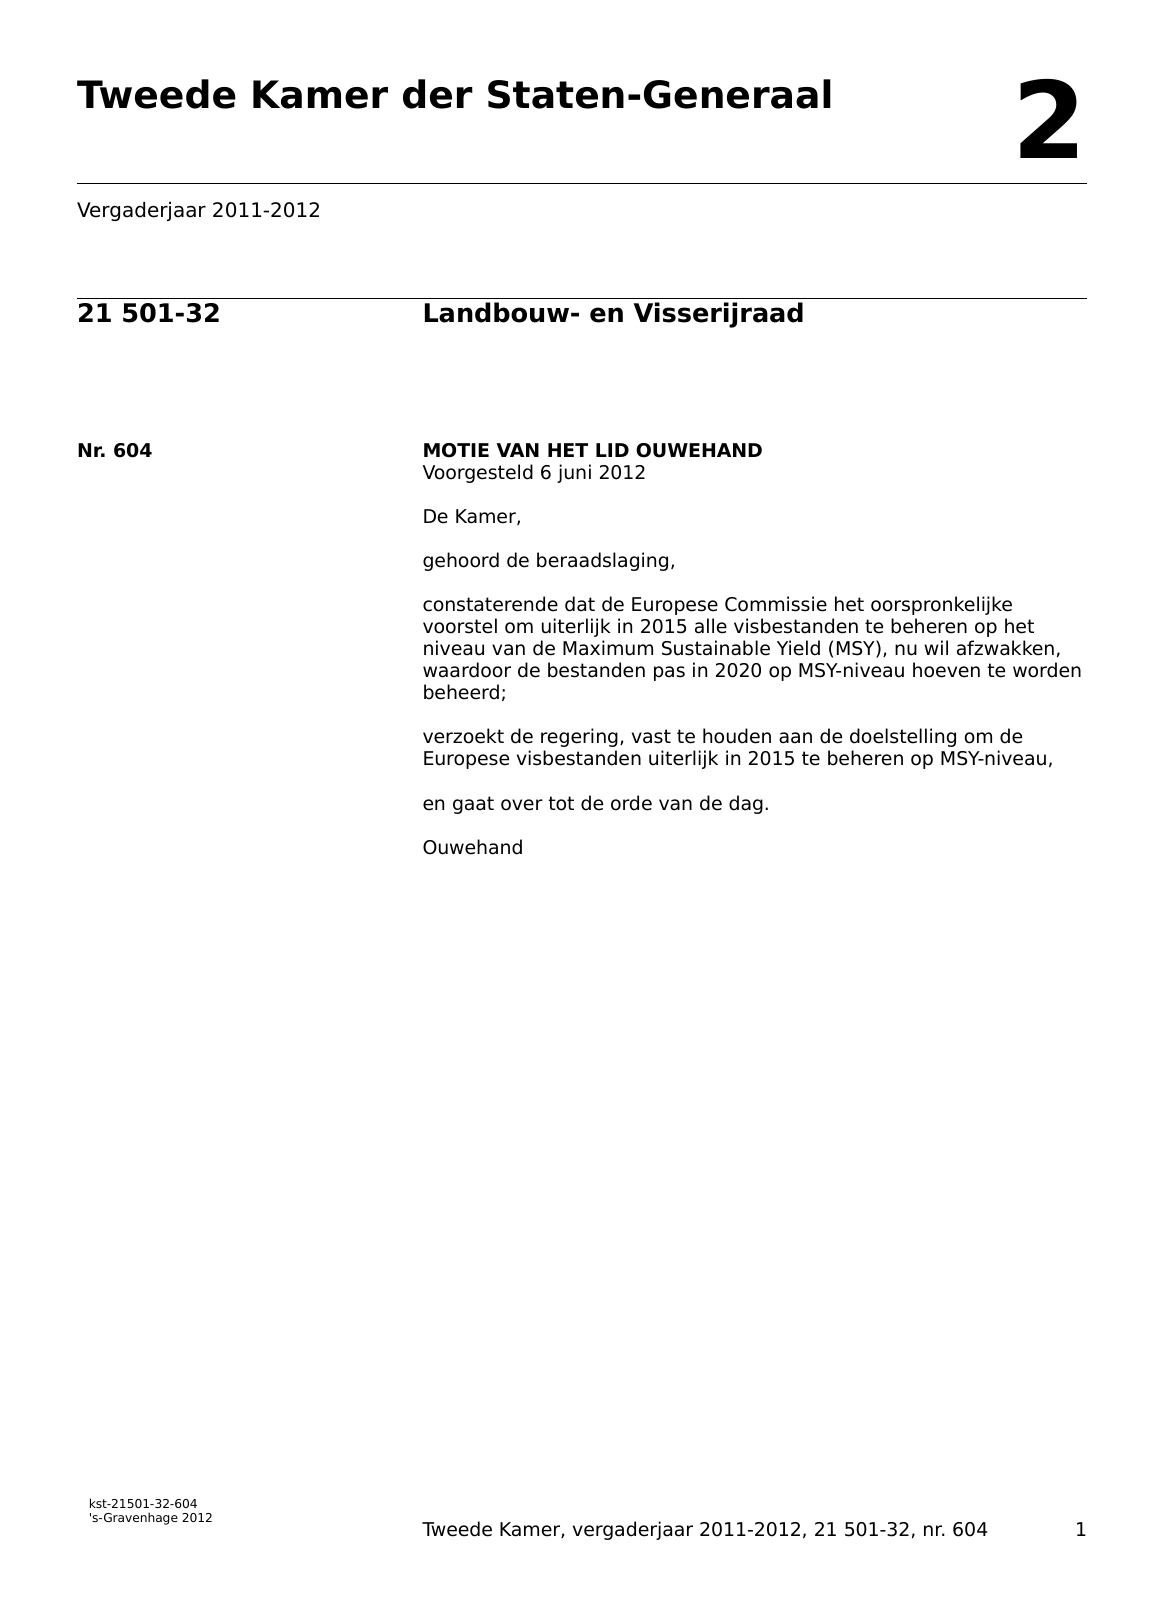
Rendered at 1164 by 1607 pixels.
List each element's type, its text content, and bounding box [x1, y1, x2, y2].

table_header Tweede Kamer der Staten-Generaal [77, 59, 886, 183]
text Ouwehand [422, 837, 1087, 858]
subtitle Nr. 604 MOTIE VAN HET LID OUWEHAND [77, 440, 1087, 462]
subtitle 21 501-32 Landbouw- en Visserijraad [77, 299, 1087, 329]
text 's-Gravenhage 2012 [88, 1511, 323, 1525]
text Voorgesteld 6 juni 2012 [422, 462, 1087, 484]
text kst-21501-32-604 [88, 1497, 323, 1511]
text en gaat over tot de orde van de dag. [422, 792, 1087, 814]
table_header 2 [886, 59, 1087, 183]
text gehoord de beraadslaging, [422, 550, 1087, 572]
table_cell Vergaderjaar 2011-2012 [77, 184, 1087, 298]
text verzoekt de regering, vast te houden aan de doelstelling om de Europese visbestanden uiterlijk in 2015 te beheren op MSY-niveau, [422, 726, 1087, 770]
text De Kamer, [422, 506, 1087, 528]
text constaterende dat de Europese Commissie het oorspronkelijke voorstel om uiterlijk in 2015 alle visbestanden te beheren op het niveau van de Maximum Sustainable Yield (MSY), nu wil afzwakken, waardoor de bestanden pas in 2020 op MSY-niveau hoeven te worden beheerd; [422, 594, 1087, 704]
